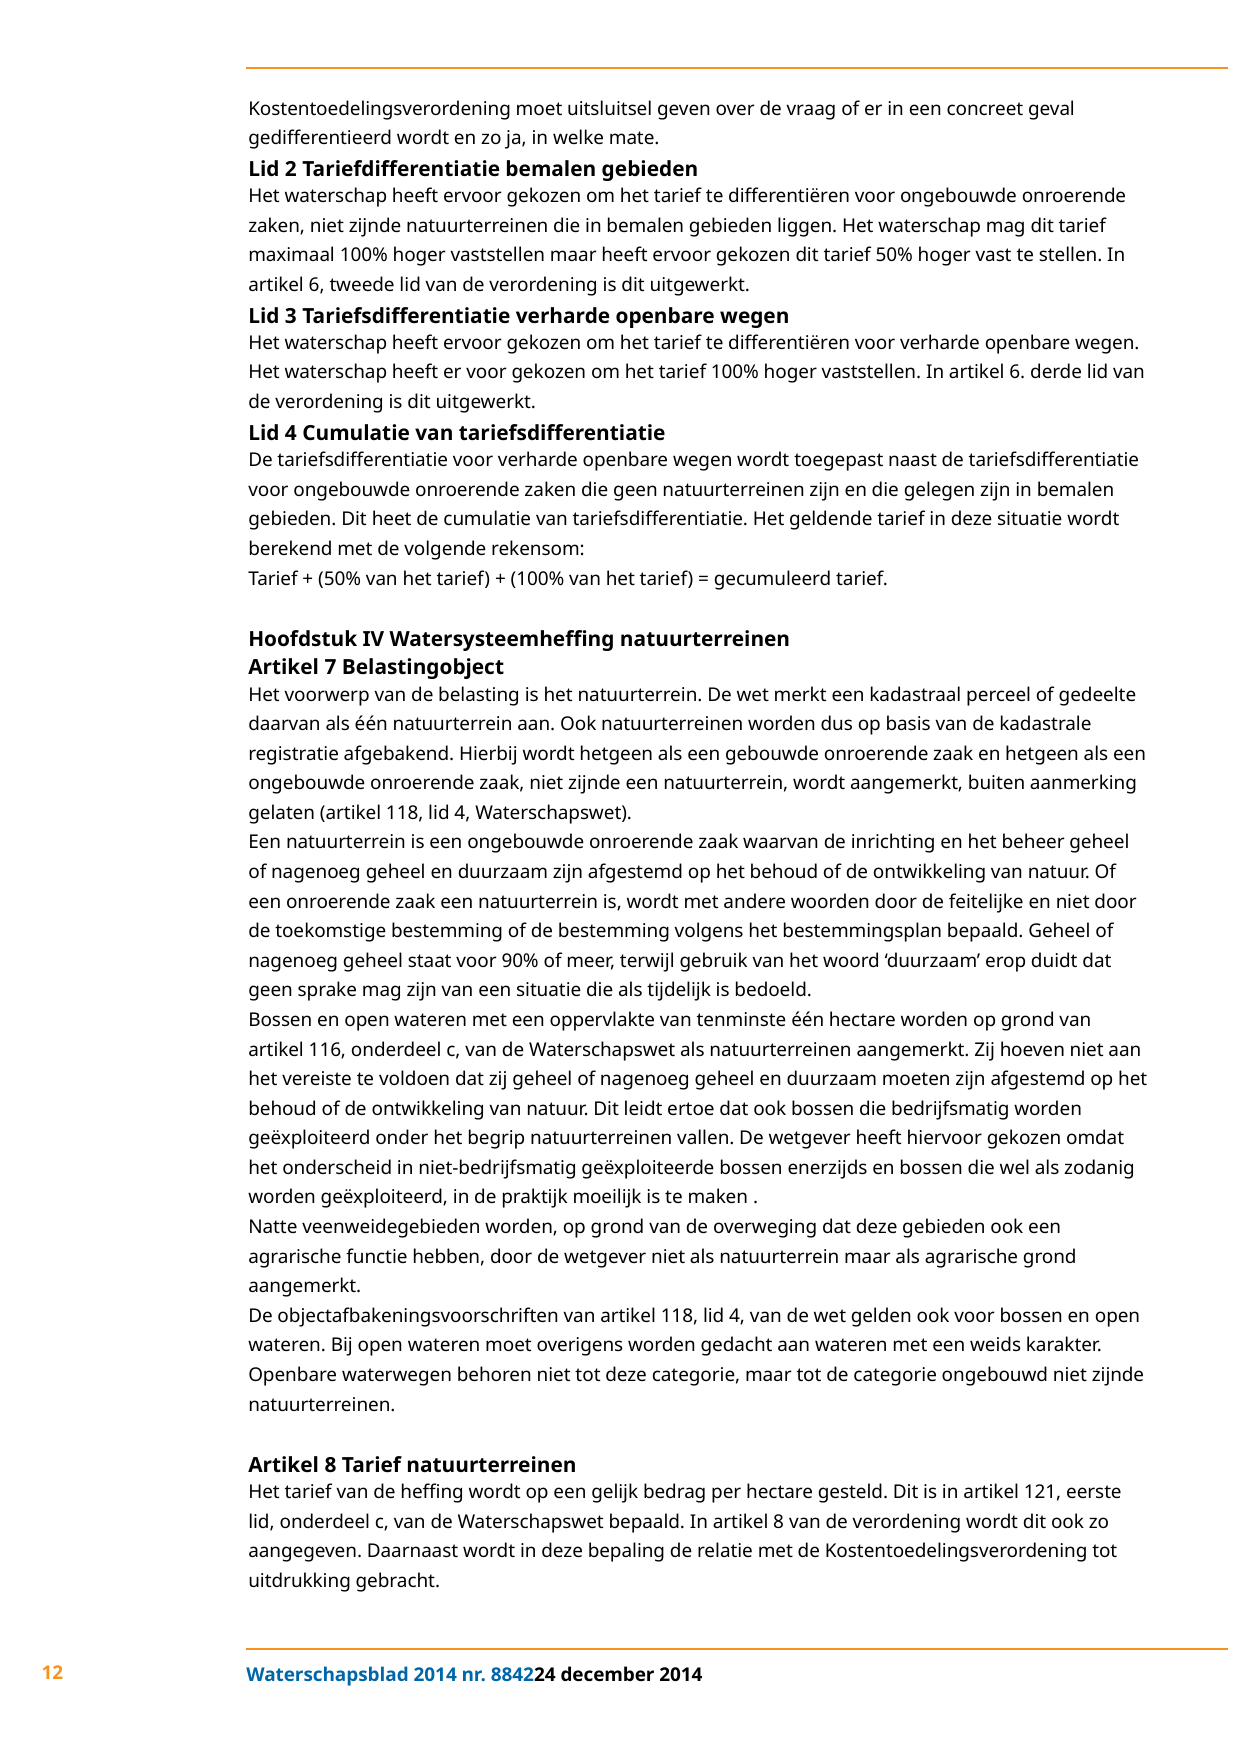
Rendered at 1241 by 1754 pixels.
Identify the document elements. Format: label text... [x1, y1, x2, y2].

text Lid 3 Tariefsdifferentiatie verharde openbare wegen [248, 301, 1152, 329]
picture [41, 47, 231, 172]
text De objectafbakeningsvoorschriften van artikel 118, lid 4, van de wet gelden ook voor bossen en open wateren. Bij open wateren moet overigens worden gedacht aan wateren met een weids karakter. Openbare waterwegen behoren niet tot deze categorie, maar tot de categorie ongebouwd niet zijnde natuurterreinen. [248, 1302, 1152, 1416]
text Het waterschap heeft ervoor gekozen om het tarief te differentiëren voor ongebouwde onroerende zaken, niet zijnde natuurterreinen die in bemalen gebieden liggen. Het waterschap mag dit tarief maximaal 100% hoger vaststellen maar heeft ervoor gekozen dit tarief 50% hoger vast te stellen. In artikel 6, tweede lid van de verordening is dit uitgewerkt. [248, 182, 1152, 297]
text Het tarief van de heffing wordt op een gelijk bedrag per hectare gesteld. Dit is in artikel 121, eerste lid, onderdeel c, van de Waterschapswet bepaald. In artikel 8 van de verordening wordt dit ook zo aangegeven. Daarnaast wordt in deze bepaling de relatie met de Kostentoedelingsverordening tot uitdrukking gebracht. [248, 1478, 1152, 1593]
text Een natuurterrein is een ongebouwde onroerende zaak waarvan de inrichting en het beheer geheel of nagenoeg geheel en duurzaam zijn afgestemd op het behoud of de ontwikkeling van natuur. Of een onroerende zaak een natuurterrein is, wordt met andere woorden door de feitelijke en niet door de toekomstige bestemming of de bestemming volgens het bestemmingsplan bepaald. Geheel of nagenoeg geheel staat voor 90% of meer, terwijl gebruik van het woord ‘duurzaam’ erop duidt dat geen sprake mag zijn van een situatie die als tijdelijk is bedoeld. [248, 829, 1152, 1002]
text Kostentoedelingsverordening moet uitsluitsel geven over de vraag of er in een concreet geval gedifferentieerd wordt en zo ja, in welke mate. [248, 95, 1152, 150]
text Natte veenweidegebieden worden, op grond van de overweging dat deze gebieden ook een agrarische functie hebben, door de wetgever niet als natuurterrein maar als agrarische grond aangemerkt. [248, 1213, 1152, 1298]
text Artikel 7 Belastingobject [248, 652, 1152, 681]
text Het waterschap heeft ervoor gekozen om het tarief te differentiëren voor verharde openbare wegen. Het waterschap heeft er voor gekozen om het tarief 100% hoger vaststellen. In artikel 6. derde lid van de verordening is dit uitgewerkt. [248, 329, 1152, 414]
text Lid 4 Cumulatie van tariefsdifferentiatie [248, 418, 1152, 446]
text Tarief + (50% van het tarief) + (100% van het tarief) = gecumuleerd tarief. [248, 565, 1152, 590]
text Het voorwerp van de belasting is het natuurterrein. De wet merkt een kadastraal perceel of gedeelte daarvan als één natuurterrein aan. Ook natuurterreinen worden dus op basis van de kadastrale registratie afgebakend. Hierbij wordt hetgeen als een gebouwde onroerende zaak en hetgeen als een ongebouwde onroerende zaak, niet zijnde een natuurterrein, wordt aangemerkt, buiten aanmerking gelaten (artikel 118, lid 4, Waterschapswet). [248, 681, 1152, 825]
text Bossen en open wateren met een oppervlakte van tenminste één hectare worden op grond van artikel 116, onderdeel c, van de Waterschapswet als natuurterreinen aangemerkt. Zij hoeven niet aan het vereiste te voldoen dat zij geheel of nagenoeg geheel en duurzaam moeten zijn afgestemd op het behoud of de ontwikkeling van natuur. Dit leidt ertoe dat ook bossen die bedrijfsmatig worden geëxploiteerd onder het begrip natuurterreinen vallen. De wetgever heeft hiervoor gekozen omdat het onderscheid in niet-bedrijfsmatig geëxploiteerde bossen enerzijds en bossen die wel als zodanig worden geëxploiteerd, in de praktijk moeilijk is te maken . [248, 1006, 1152, 1209]
text Artikel 8 Tarief natuurterreinen [248, 1450, 1152, 1478]
text Lid 2 Tariefdifferentiatie bemalen gebieden [248, 154, 1152, 182]
text Hoofdstuk IV Watersysteemheffing natuurterreinen [248, 624, 1152, 652]
text De tariefsdifferentiatie voor verharde openbare wegen wordt toegepast naast de tariefsdifferentiatie voor ongebouwde onroerende zaken die geen natuurterreinen zijn en die gelegen zijn in bemalen gebieden. Dit heet de cumulatie van tariefsdifferentiatie. Het geldende tarief in deze situatie wordt berekend met de volgende rekensom: [248, 446, 1152, 561]
